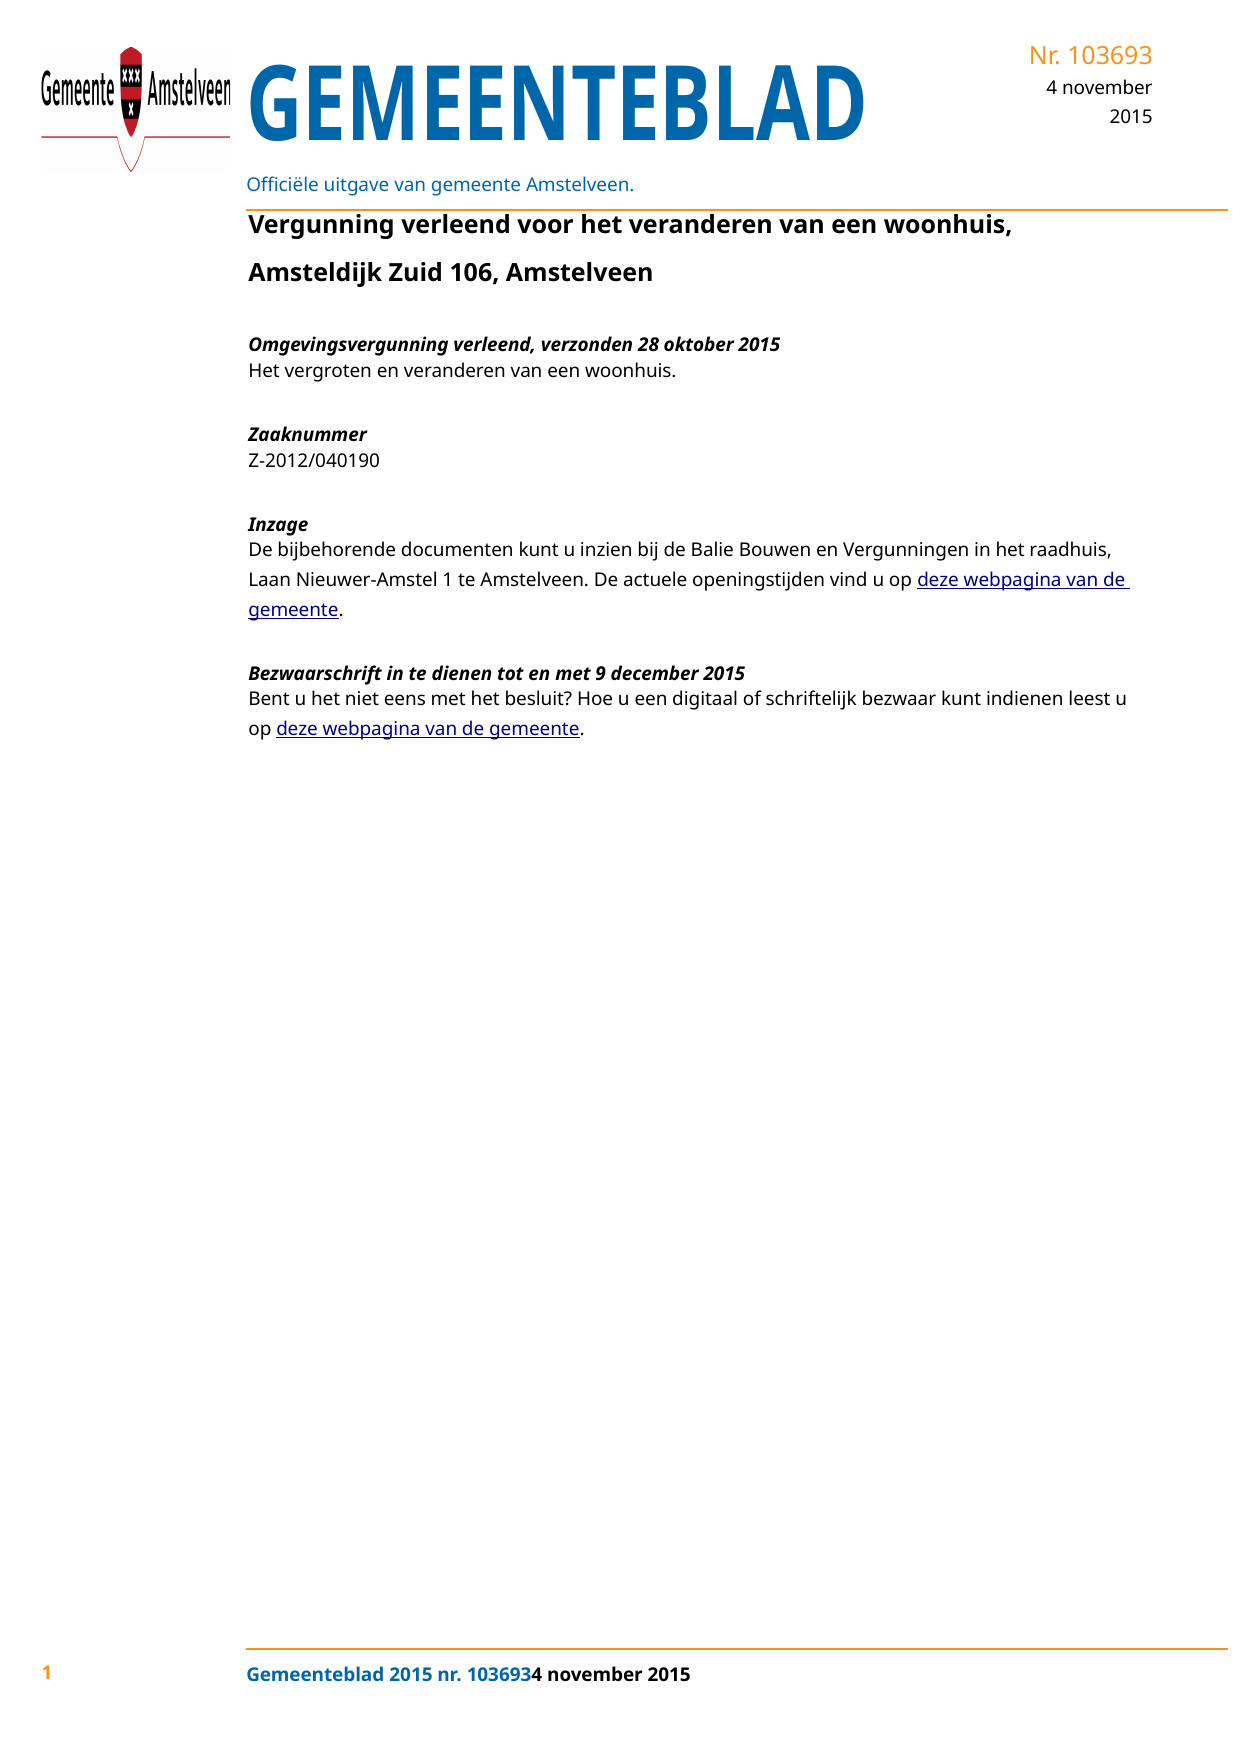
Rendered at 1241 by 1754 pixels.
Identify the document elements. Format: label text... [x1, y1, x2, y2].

picture [41, 47, 231, 172]
text Zaaknummer [248, 421, 1152, 447]
text Vergunning verleend voor het veranderen van een woonhuis, Amsteldijk Zuid 106, Amstelveen [248, 211, 1152, 288]
text Bent u het niet eens met het besluit? Hoe u een digitaal of schriftelijk bezwaar kunt indienen leest u op deze webpagina van de gemeente. [248, 685, 1152, 741]
text Inzage [248, 511, 1152, 537]
text Het vergroten en veranderen van een woonhuis. [248, 357, 1152, 383]
text Z-2012/040190 [248, 447, 1152, 473]
text Bezwaarschrift in te dienen tot en met 9 december 2015 [248, 660, 1152, 685]
text De bijbehorende documenten kunt u inzien bij de Balie Bouwen en Vergunningen in het raadhuis, Laan Nieuwer-Amstel 1 te Amstelveen. De actuele openingstijden vind u op deze webpagina van de gemeente. [248, 537, 1152, 621]
text Omgevingsvergunning verleend, verzonden 28 oktober 2015 [248, 331, 1152, 357]
